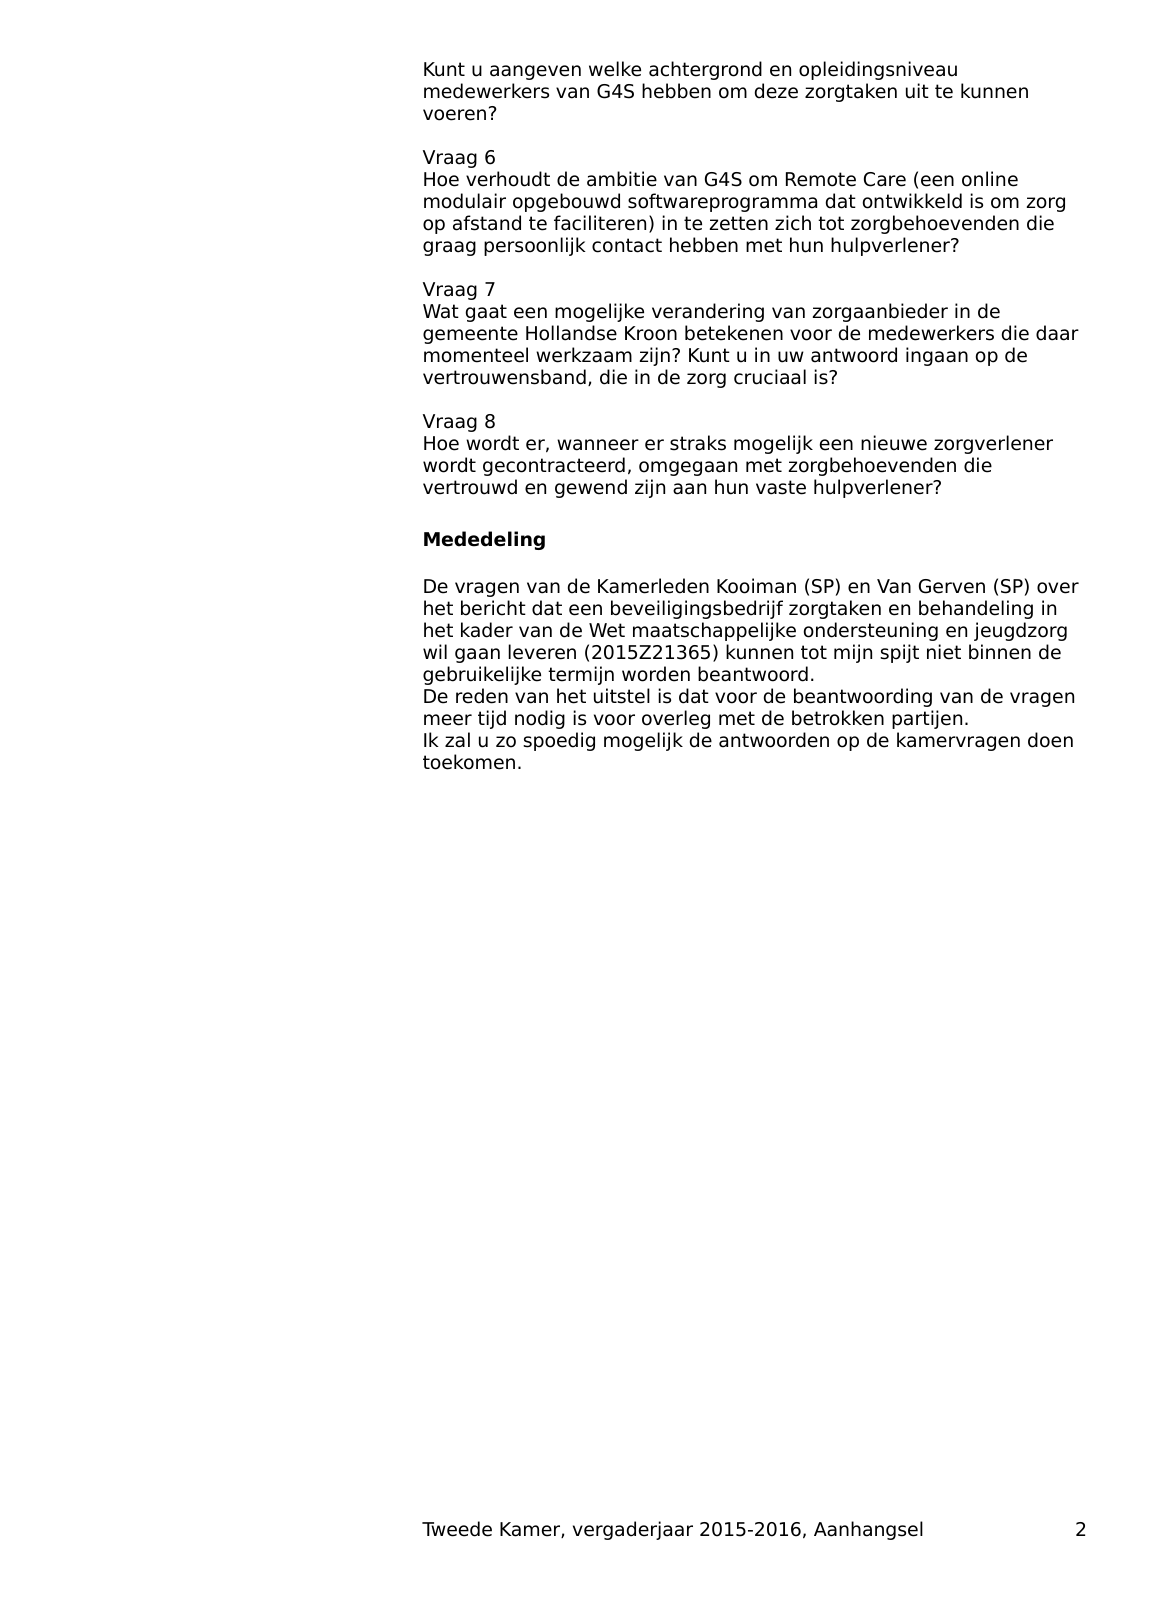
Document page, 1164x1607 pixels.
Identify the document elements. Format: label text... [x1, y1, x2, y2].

subtitle Mededeling [422, 529, 1087, 551]
text Wat gaat een mogelijke verandering van zorgaanbieder in de gemeente Hollandse Kroon betekenen voor de medewerkers die daar momenteel werkzaam zijn? Kunt u in uw antwoord ingaan op de vertrouwensband, die in de zorg cruciaal is? [422, 301, 1087, 389]
text Vraag 8 [422, 411, 1087, 433]
text Hoe verhoudt de ambitie van G4S om Remote Care (een online modulair opgebouwd softwareprogramma dat ontwikkeld is om zorg op afstand te faciliteren) in te zetten zich tot zorgbehoevenden die graag persoonlijk contact hebben met hun hulpverlener? [422, 169, 1087, 257]
text Kunt u aangeven welke achtergrond en opleidingsniveau medewerkers van G4S hebben om deze zorgtaken uit te kunnen voeren? [422, 59, 1087, 125]
text De vragen van de Kamerleden Kooiman (SP) en Van Gerven (SP) over het bericht dat een beveiligingsbedrijf zorgtaken en behandeling in het kader van de Wet maatschappelijke ondersteuning en jeugdzorg wil gaan leveren (2015Z21365) kunnen tot mijn spijt niet binnen de gebruikelijke termijn worden beantwoord. [422, 576, 1087, 686]
text Vraag 6 [422, 147, 1087, 169]
text Vraag 7 [422, 279, 1087, 301]
text De reden van het uitstel is dat voor de beantwoording van de vragen meer tijd nodig is voor overleg met de betrokken partijen. [422, 686, 1087, 730]
text Ik zal u zo spoedig mogelijk de antwoorden op de kamervragen doen toekomen. [422, 730, 1087, 774]
text Hoe wordt er, wanneer er straks mogelijk een nieuwe zorgverlener wordt gecontracteerd, omgegaan met zorgbehoevenden die vertrouwd en gewend zijn aan hun vaste hulpverlener? [422, 433, 1087, 499]
